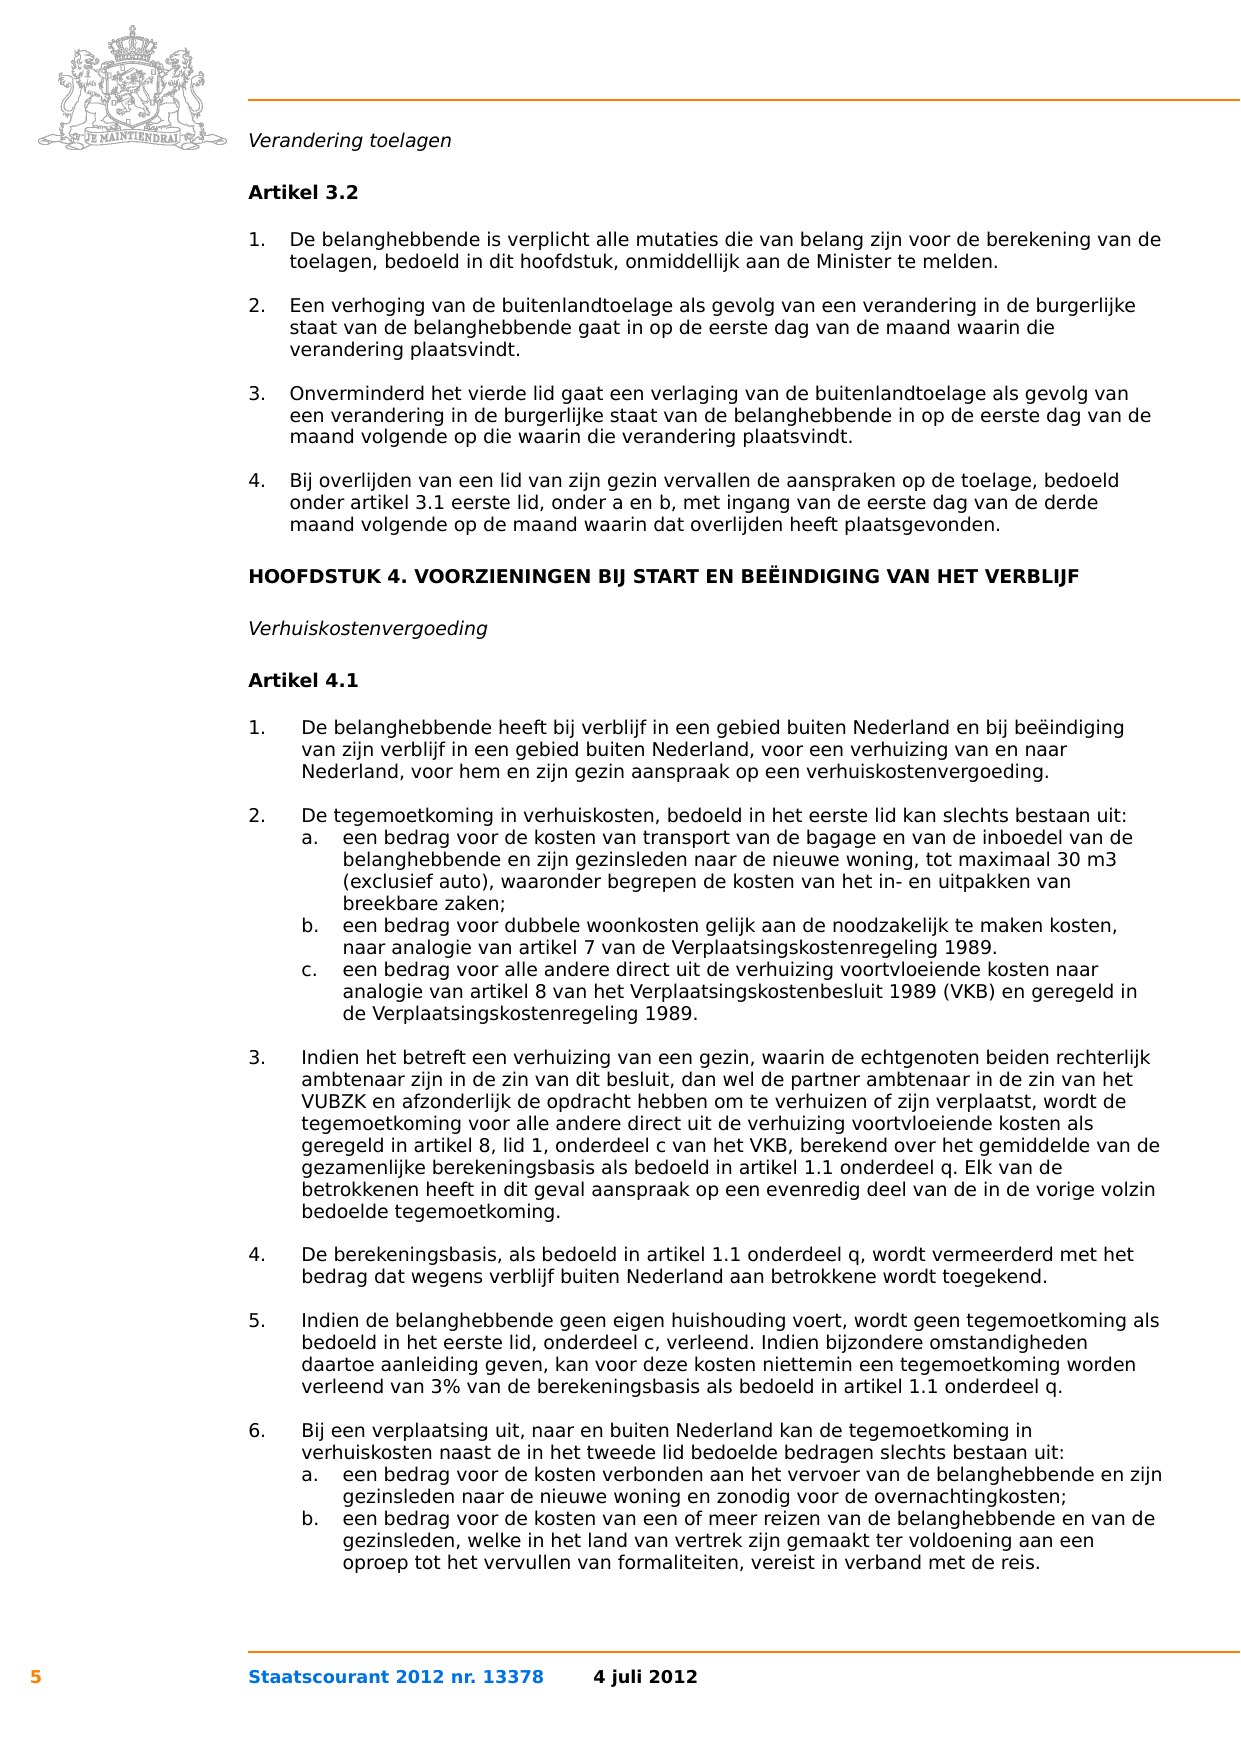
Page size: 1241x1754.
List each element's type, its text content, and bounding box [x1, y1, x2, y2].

text 2. Een verhoging van de buitenlandtoelage als gevolg van een verandering in de burgerlijke staat van de belanghebbende gaat in op de eerste dag van de maand waarin die verandering plaatsvindt. [248, 295, 1163, 361]
text 5. Indien de belanghebbende geen eigen huishouding voert, wordt geen tegemoetkoming als bedoeld in het eerste lid, onderdeel c, verleend. Indien bijzondere omstandigheden daartoe aanleiding geven, kan voor deze kosten niettemin een tegemoetkoming worden verleend van 3% van de berekeningsbasis als bedoeld in artikel 1.1 onderdeel q. [248, 1310, 1163, 1398]
text 4. Bij overlijden van een lid van zijn gezin vervallen de aanspraken op de toelage, bedoeld onder artikel 3.1 eerste lid, onder a en b, met ingang van de eerste dag van de derde maand volgende op de maand waarin dat overlijden heeft plaatsgevonden. [248, 470, 1163, 536]
text 6. Bij een verplaatsing uit, naar en buiten Nederland kan de tegemoetkoming in verhuiskosten naast de in het tweede lid bedoelde bedragen slechts bestaan uit: [248, 1420, 1163, 1464]
text 2. De tegemoetkoming in verhuiskosten, bedoeld in het eerste lid kan slechts bestaan uit: [248, 805, 1163, 827]
text a. een bedrag voor de kosten verbonden aan het vervoer van de belanghebbende en zijn gezinsleden naar de nieuwe woning en zonodig voor de overnachtingkosten; [301, 1464, 1163, 1508]
subtitle Verandering toelagen [248, 130, 1163, 152]
text 3. Onverminderd het vierde lid gaat een verlaging van de buitenlandtoelage als gevolg van een verandering in de burgerlijke staat van de belanghebbende in op de eerste dag van de maand volgende op die waarin die verandering plaatsvindt. [248, 382, 1163, 448]
subtitle Verhuiskostenvergoeding [248, 618, 1163, 640]
text b. een bedrag voor de kosten van een of meer reizen van de belanghebbende en van de gezinsleden, welke in het land van vertrek zijn gemaakt ter voldoening aan een oproep tot het vervullen van formaliteiten, vereist in verband met de reis. [301, 1508, 1163, 1574]
subtitle Artikel 4.1 [248, 670, 1163, 692]
text a. een bedrag voor de kosten van transport van de bagage en van de inboedel van de belanghebbende en zijn gezinsleden naar de nieuwe woning, tot maximaal 30 m3 (exclusief auto), waaronder begrepen de kosten van het in- en uitpakken van breekbare zaken; [301, 827, 1163, 915]
subtitle HOOFDSTUK 4. VOORZIENINGEN BIJ START EN BEËINDIGING VAN HET VERBLIJF [248, 566, 1163, 588]
text 3. Indien het betreft een verhuizing van een gezin, waarin de echtgenoten beiden rechterlijk ambtenaar zijn in de zin van dit besluit, dan wel de partner ambtenaar in de zin van het VUBZK en afzonderlijk de opdracht hebben om te verhuizen of zijn verplaatst, wordt de tegemoetkoming voor alle andere direct uit de verhuizing voortvloeiende kosten als geregeld in artikel 8, lid 1, onderdeel c van het VKB, berekend over het gemiddelde van de gezamenlijke berekeningsbasis als bedoeld in artikel 1.1 onderdeel q. Elk van de betrokkenen heeft in dit geval aanspraak op een evenredig deel van de in de vorige volzin bedoelde tegemoetkoming. [248, 1047, 1163, 1222]
text c. een bedrag voor alle andere direct uit de verhuizing voortvloeiende kosten naar analogie van artikel 8 van het Verplaatsingskostenbesluit 1989 (VKB) en geregeld in de Verplaatsingskostenregeling 1989. [301, 959, 1163, 1025]
picture [38, 25, 227, 150]
text 1. De belanghebbende is verplicht alle mutaties die van belang zijn voor de berekening van de toelagen, bedoeld in dit hoofdstuk, onmiddellijk aan de Minister te melden. [248, 229, 1163, 273]
text 4. De berekeningsbasis, als bedoeld in artikel 1.1 onderdeel q, wordt vermeerderd met het bedrag dat wegens verblijf buiten Nederland aan betrokkene wordt toegekend. [248, 1244, 1163, 1288]
text b. een bedrag voor dubbele woonkosten gelijk aan de noodzakelijk te maken kosten, naar analogie van artikel 7 van de Verplaatsingskostenregeling 1989. [301, 915, 1163, 959]
subtitle Artikel 3.2 [248, 182, 1163, 204]
text 1. De belanghebbende heeft bij verblijf in een gebied buiten Nederland en bij beëindiging van zijn verblijf in een gebied buiten Nederland, voor een verhuizing van en naar Nederland, voor hem en zijn gezin aanspraak op een verhuiskostenvergoeding. [248, 717, 1163, 783]
